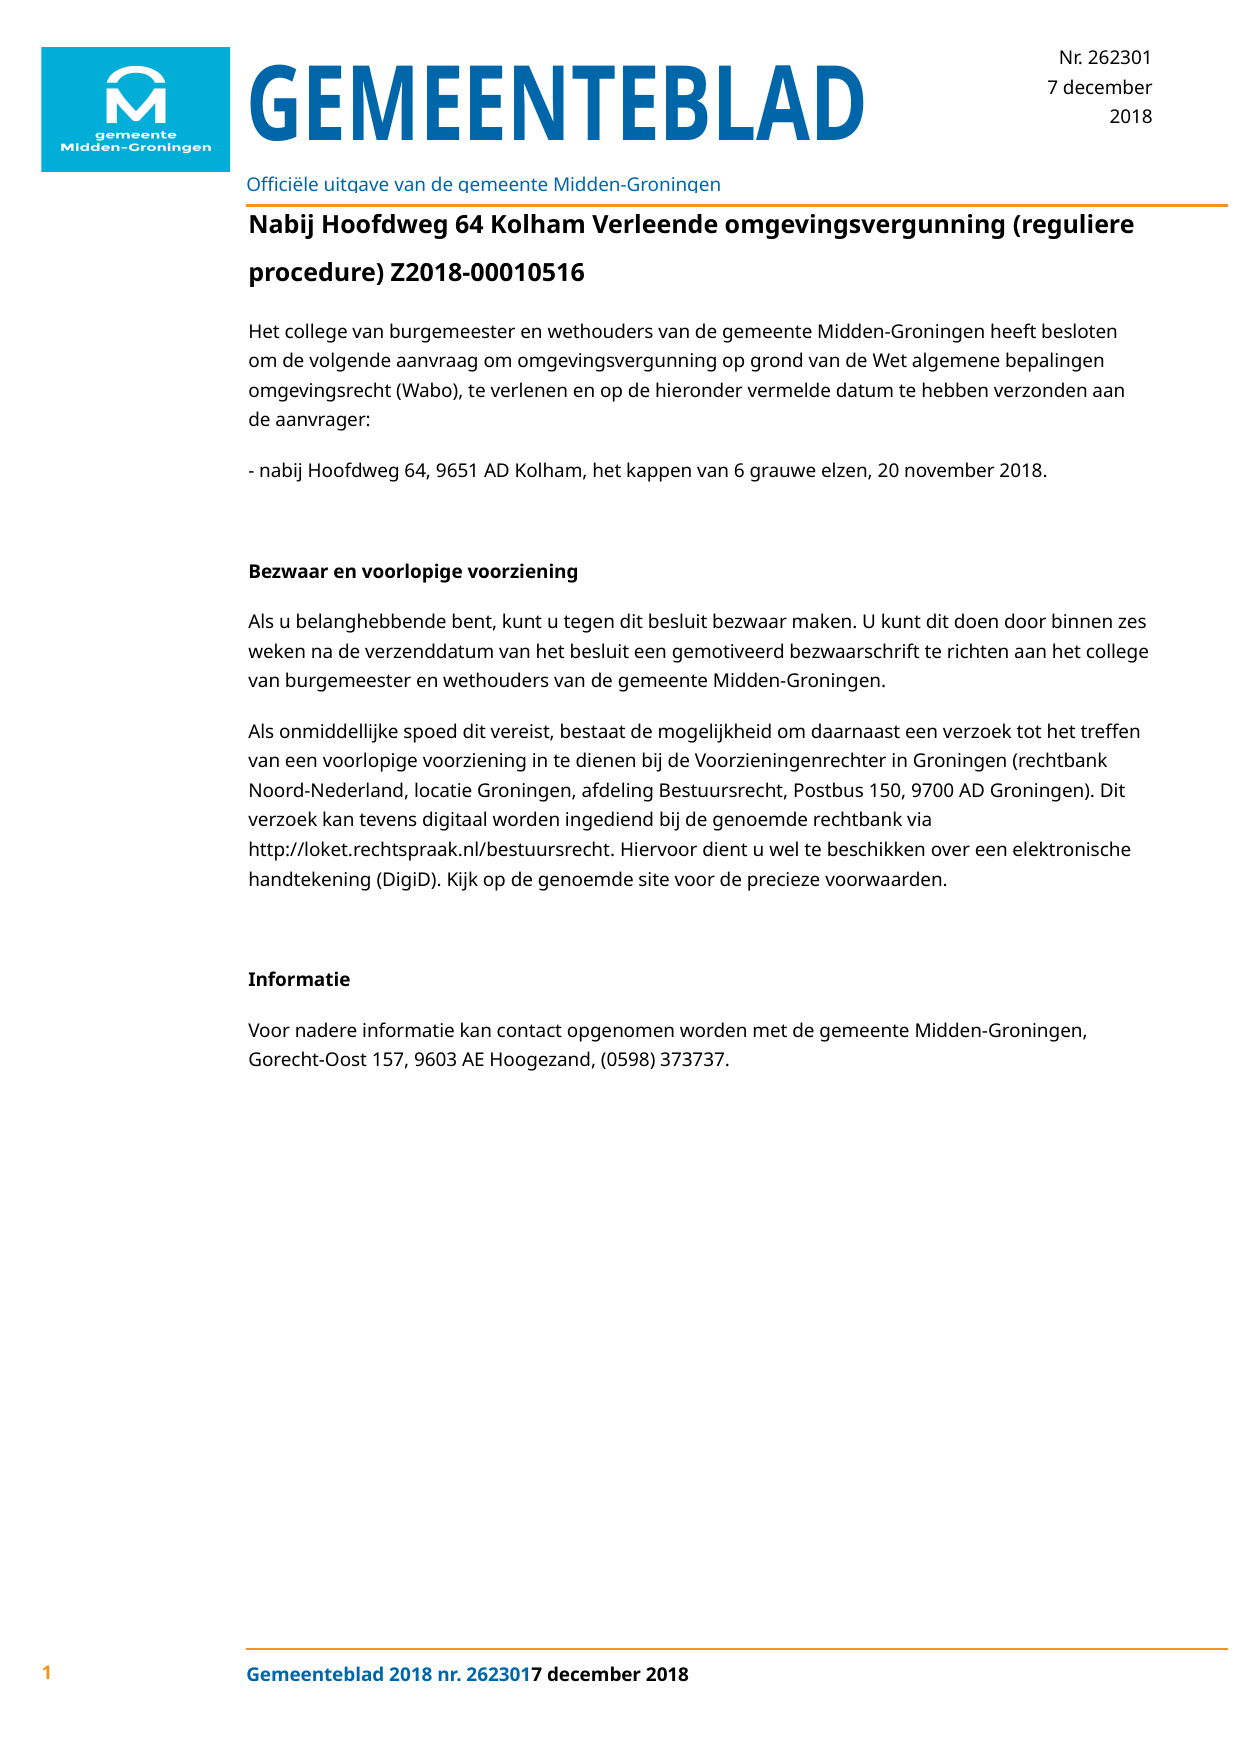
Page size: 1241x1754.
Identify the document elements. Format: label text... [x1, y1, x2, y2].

picture [107, 89, 165, 122]
text - nabij Hoofdweg 64, 9651 AD Kolham, het kappen van 6 grauwe elzen, 20 november 2018. [248, 457, 1152, 483]
picture [108, 66, 164, 82]
text Als u belanghebbende bent, kunt u tegen dit besluit bezwaar maken. U kunt dit doen door binnen zes weken na de verzenddatum van het besluit een gemotiveerd bezwaarschrift te richten aan het college van burgemeester en wethouders van de gemeente Midden-Groningen. [248, 608, 1152, 693]
text Voor nadere informatie kan contact opgenomen worden met de gemeente Midden-Groningen, Gorecht-Oost 157, 9603 AE Hoogezand, (0598) 373737. [248, 1017, 1152, 1072]
text Als onmiddellijke spoed dit vereist, bestaat de mogelijkheid om daarnaast een verzoek tot het treffen van een voorlopige voorziening in te dienen bij de Voorzieningenrechter in Groningen (rechtbank Noord-Nederland, locatie Groningen, afdeling Bestuursrecht, Postbus 150, 9700 AD Groningen). Dit verzoek kan tevens digitaal worden ingediend bij de genoemde rechtbank via http://loket.rechtspraak.nl/bestuursrecht. Hiervoor dient u wel te beschikken over een elektronische handtekening (DigiD). Kijk op de genoemde site voor de precieze voorwaarden. [248, 718, 1152, 892]
text Het college van burgemeester en wethouders van de gemeente Midden-Groningen heeft besloten om de volgende aanvraag om omgevingsvergunning op grond van de Wet algemene bepalingen omgevingsrecht (Wabo), te verlenen en op de hieronder vermelde datum te hebben verzonden aan de aanvrager: [248, 318, 1152, 432]
text Nabij Hoofdweg 64 Kolham Verleende omgevingsvergunning (reguliere procedure) Z2018-00010516 [248, 207, 1152, 288]
text Bezwaar en voorlopige voorziening [248, 558, 1152, 584]
picture [184, 146, 190, 153]
text Informatie [248, 967, 1152, 992]
